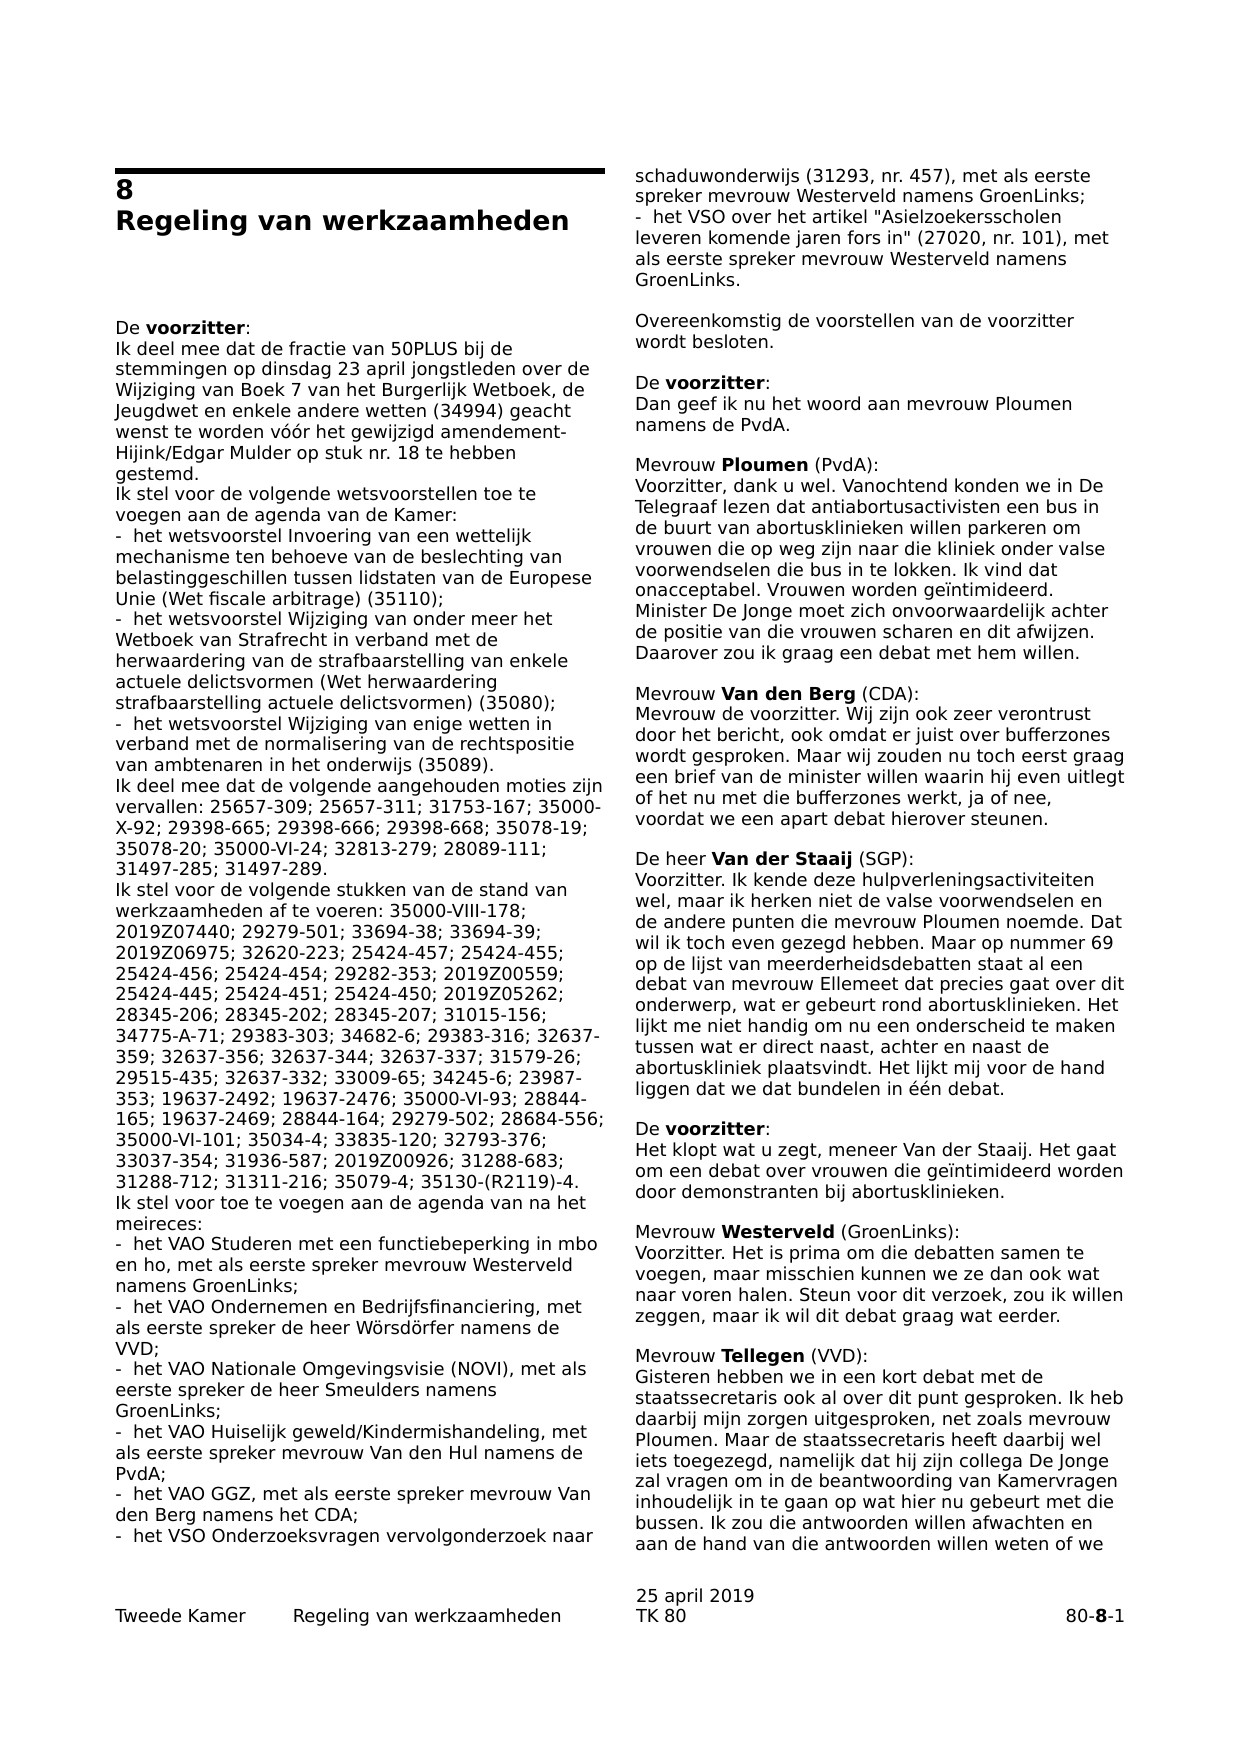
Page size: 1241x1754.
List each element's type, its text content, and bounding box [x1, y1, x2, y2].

text Voorzitter, dank u wel. Vanochtend konden we in De Telegraaf lezen dat antiabortusactivisten een bus in de buurt van abortusklinieken willen parkeren om vrouwen die op weg zijn naar die kliniek onder valse voorwendselen die bus in te lokken. Ik vind dat onacceptabel. Vrouwen worden geïntimideerd. Minister De Jonge moet zich onvoorwaardelijk achter de positie van die vrouwen scharen en dit afwijzen. Daarover zou ik graag een debat met hem willen. [635, 476, 1125, 663]
list het VAO Studeren met een functiebeperking in mbo en ho, met als eerste spreker mevrouw Westerveld namens GroenLinks; [115, 1234, 605, 1297]
text Ik deel mee dat de volgende aangehouden moties zijn vervallen: 25657-309; 25657-311; 31753-167; 35000-X-92; 29398-665; 29398-666; 29398-668; 35078-19; 35078-20; 35000-VI-24; 32813-279; 28089-111; 31497-285; 31497-289. [115, 776, 605, 880]
text Voorzitter. Het is prima om die debatten samen te voegen, maar misschien kunnen we ze dan ook wat naar voren halen. Steun voor dit verzoek, zou ik willen zeggen, maar ik wil dit debat graag wat eerder. [635, 1243, 1125, 1326]
text Voorzitter. Ik kende deze hulpverleningsactiviteiten wel, maar ik herken niet de valse voorwendselen en de andere punten die mevrouw Ploumen noemde. Dat wil ik toch even gezegd hebben. Maar op nummer 69 op de lijst van meerderheidsdebatten staat al een debat van mevrouw Ellemeet dat precies gaat over dit onderwerp, wat er gebeurt rond abortusklinieken. Het lijkt me niet handig om nu een onderscheid te maken tussen wat er direct naast, achter en naast de abortuskliniek plaatsvindt. Het lijkt mij voor de hand liggen dat we dat bundelen in één debat. [635, 870, 1125, 1099]
list het wetsvoorstel Wijziging van onder meer het Wetboek van Strafrecht in verband met de herwaardering van de strafbaarstelling van enkele actuele delictsvormen (Wet herwaardering strafbaarstelling actuele delictsvormen) (35080); [115, 609, 605, 713]
text Mevrouw de voorzitter. Wij zijn ook zeer verontrust door het bericht, ook omdat er juist over bufferzones wordt gesproken. Maar wij zouden nu toch eerst graag een brief van de minister willen waarin hij even uitlegt of het nu met die bufferzones werkt, ja of nee, voordat we een apart debat hierover steunen. [635, 704, 1125, 829]
list het VSO over het artikel "Asielzoekersscholen leveren komende jaren fors in" (27020, nr. 101), met als eerste spreker mevrouw Westerveld namens GroenLinks. [635, 207, 1125, 290]
text Dan geef ik nu het woord aan mevrouw Ploumen namens de PvdA. [635, 393, 1125, 435]
list het VSO Onderzoeksvragen vervolgonderzoek naar [115, 1526, 605, 1547]
list het VAO GGZ, met als eerste spreker mevrouw Van den Berg namens het CDA; [115, 1484, 605, 1526]
text Ik stel voor de volgende stukken van de stand van werkzaamheden af te voeren: 35000-VIII-178; 2019Z07440; 29279-501; 33694-38; 33694-39; 2019Z06975; 32620-223; 25424-457; 25424-455; 25424-456; 25424-454; 29282-353; 2019Z00559; 25424-445; 25424-451; 25424-450; 2019Z05262; 28345-206; 28345-202; 28345-207; 31015-156; 34775-A-71; 29383-303; 34682-6; 29383-316; 32637-359; 32637-356; 32637-344; 32637-337; 31579-26; 29515-435; 32637-332; 33009-65; 34245-6; 23987-353; 19637-2492; 19637-2476; 35000-VI-93; 28844-165; 19637-2469; 28844-164; 29279-502; 28684-556; 35000-VI-101; 35034-4; 33835-120; 32793-376; 33037-354; 31936-587; 2019Z00926; 31288-683; 31288-712; 31311-216; 35079-4; 35130-(R2119)-4. [115, 880, 605, 1192]
text Mevrouw Ploumen (PvdA): [635, 455, 1125, 476]
text Ik deel mee dat de fractie van 50PLUS bij de stemmingen op dinsdag 23 april jongstleden over de Wijziging van Boek 7 van het Burgerlijk Wetboek, de Jeugdwet en enkele andere wetten (34994) geacht wenst te worden vóór het gewijzigd amendement-Hijink/Edgar Mulder op stuk nr. 18 te hebben gestemd. [115, 338, 605, 484]
text Het klopt wat u zegt, meneer Van der Staaij. Het gaat om een debat over vrouwen die geïntimideerd worden door demonstranten bij abortusklinieken. [635, 1140, 1125, 1202]
text Gisteren hebben we in een kort debat met de staatssecretaris ook al over dit punt gesproken. Ik heb daarbij mijn zorgen uitgesproken, net zoals mevrouw Ploumen. Maar de staatssecretaris heeft daarbij wel iets toegezegd, namelijk dat hij zijn collega De Jonge zal vragen om in de beantwoording van Kamervragen inhoudelijk in te gaan op wat hier nu gebeurt met die bussen. Ik zou die antwoorden willen afwachten en aan de hand van die antwoorden willen weten of we [635, 1367, 1125, 1554]
text Ik stel voor de volgende wetsvoorstellen toe te voegen aan de agenda van de Kamer: [115, 484, 605, 526]
list het wetsvoorstel Invoering van een wettelijk mechanisme ten behoeve van de beslechting van belastinggeschillen tussen lidstaten van de Europese Unie (Wet fiscale arbitrage) (35110); [115, 526, 605, 609]
list het VAO Nationale Omgevingsvisie (NOVI), met als eerste spreker de heer Smeulders namens GroenLinks; [115, 1359, 605, 1422]
text De heer Van der Staaij (SGP): [635, 849, 1125, 870]
text Mevrouw Tellegen (VVD): [635, 1346, 1125, 1367]
list het VAO Ondernemen en Bedrijfsfinanciering, met als eerste spreker de heer Wörsdörfer namens de VVD; [115, 1297, 605, 1359]
text Mevrouw Westerveld (GroenLinks): [635, 1222, 1125, 1243]
text Overeenkomstig de voorstellen van de voorzitter wordt besloten. [635, 311, 1125, 353]
list schaduwonderwijs (31293, nr. 457), met als eerste spreker mevrouw Westerveld namens GroenLinks; [635, 165, 1125, 207]
title 8 Regeling van werkzaamheden [115, 174, 605, 237]
list het wetsvoorstel Wijziging van enige wetten in verband met de normalisering van de rechtspositie van ambtenaren in het onderwijs (35089). [115, 713, 605, 776]
text De voorzitter: [635, 373, 1125, 393]
text De voorzitter: [115, 318, 605, 338]
list het VAO Huiselijk geweld/Kindermishandeling, met als eerste spreker mevrouw Van den Hul namens de PvdA; [115, 1422, 605, 1484]
text De voorzitter: [635, 1119, 1125, 1140]
text Mevrouw Van den Berg (CDA): [635, 683, 1125, 704]
text Ik stel voor toe te voegen aan de agenda van na het meireces: [115, 1192, 605, 1234]
